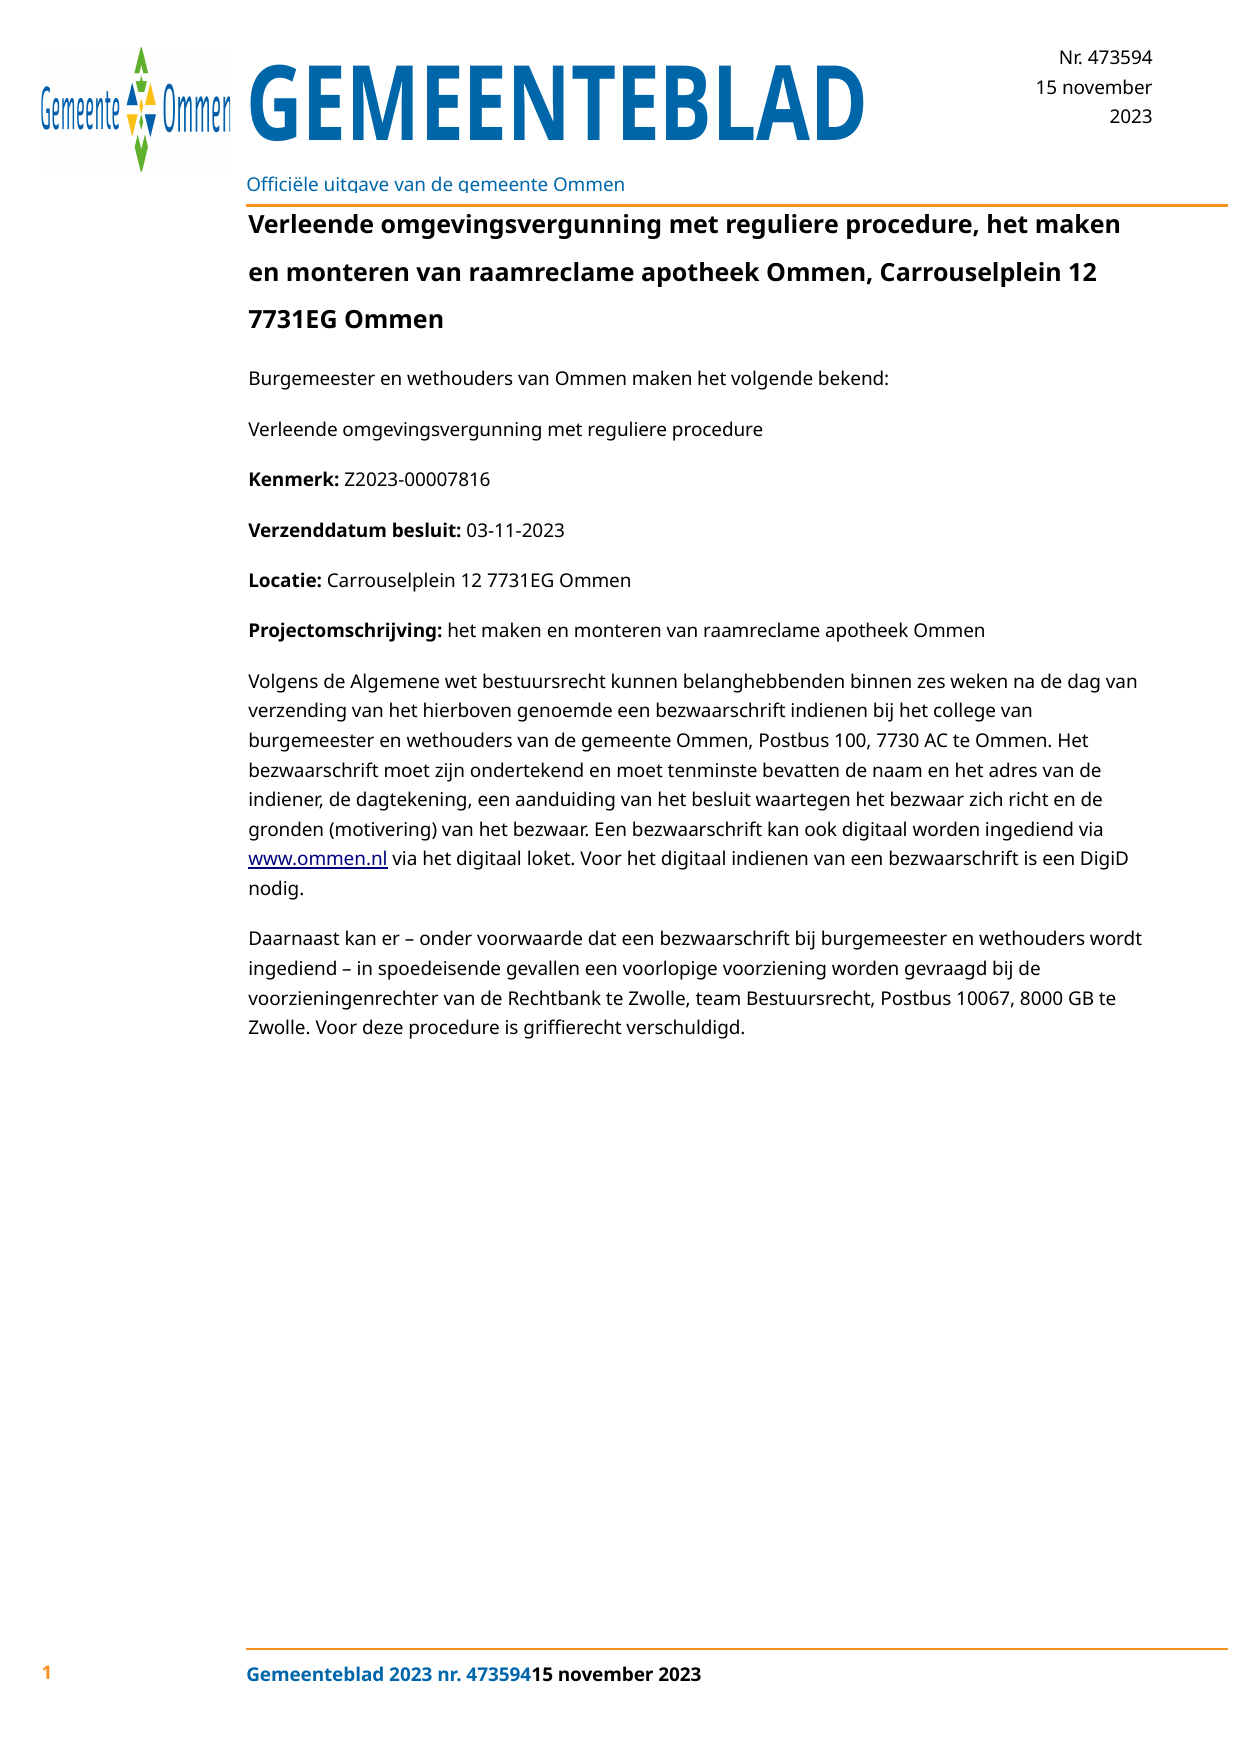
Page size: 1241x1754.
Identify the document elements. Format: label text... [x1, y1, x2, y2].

text Burgemeester en wethouders van Ommen maken het volgende bekend: [248, 366, 1152, 391]
text Volgens de Algemene wet bestuursrecht kunnen belanghebbenden binnen zes weken na de dag van verzending van het hierboven genoemde een bezwaarschrift indienen bij het college van burgemeester en wethouders van de gemeente Ommen, Postbus 100, 7730 AC te Ommen. Het bezwaarschrift moet zijn ondertekend en moet tenminste bevatten de naam en het adres van de indiener, de dagtekening, een aanduiding van het besluit waartegen het bezwaar zich richt en de gronden (motivering) van het bezwaar. Een bezwaarschrift kan ook digitaal worden ingediend via www.ommen.nl via het digitaal loket. Voor het digitaal indienen van een bezwaarschrift is een DigiD nodig. [248, 668, 1152, 901]
picture [41, 47, 231, 172]
text Locatie: Carrouselplein 12 7731EG Ommen [248, 567, 1152, 593]
text Verleende omgevingsvergunning met reguliere procedure [248, 416, 1152, 442]
text Projectomschrijving: het maken en monteren van raamreclame apotheek Ommen [248, 618, 1152, 643]
text Verleende omgevingsvergunning met reguliere procedure, het maken en monteren van raamreclame apotheek Ommen, Carrouselplein 12 7731EG Ommen [248, 207, 1152, 336]
text Verzenddatum besluit: 03-11-2023 [248, 517, 1152, 542]
text Kenmerk: Z2023-00007816 [248, 466, 1152, 492]
text Daarnaast kan er – onder voorwaarde dat een bezwaarschrift bij burgemeester en wethouders wordt ingediend – in spoedeisende gevallen een voorlopige voorziening worden gevraagd bij de voorzieningenrechter van de Rechtbank te Zwolle, team Bestuursrecht, Postbus 10067, 8000 GB te Zwolle. Voor deze procedure is griffierecht verschuldigd. [248, 926, 1152, 1040]
